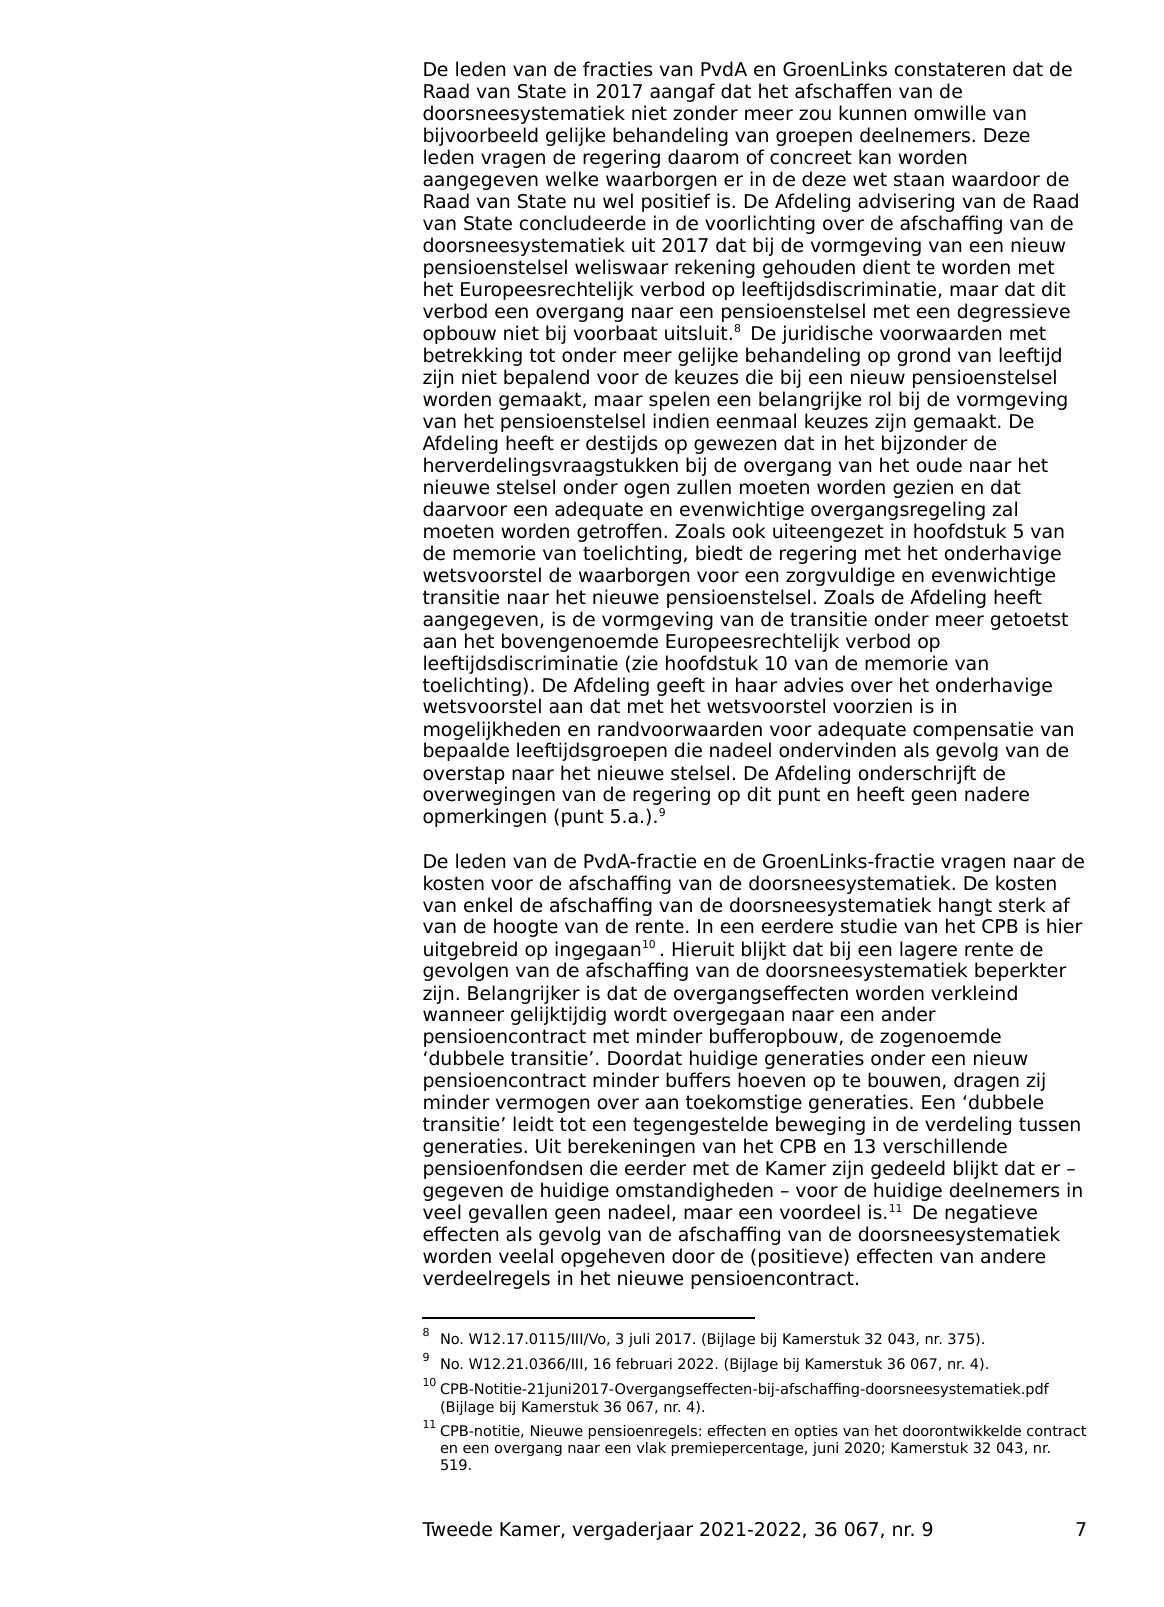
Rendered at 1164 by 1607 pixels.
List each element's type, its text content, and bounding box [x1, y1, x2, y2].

text No. W12.17.0115/III/Vo, 3 juli 2017. (Bijlage bij Kamerstuk 32 043, nr. 375). [422, 1327, 1087, 1349]
text CPB-Notitie-21juni2017-Overgangseffecten-bij-afschaffing-doorsneesystematiek.pdf (Bijlage bij Kamerstuk 36 067, nr. 4). [422, 1377, 1087, 1416]
text De leden van de fracties van PvdA en GroenLinks constateren dat de Raad van State in 2017 aangaf dat het afschaffen van de doorsneesystematiek niet zonder meer zou kunnen omwille van bijvoorbeeld gelijke behandeling van groepen deelnemers. Deze leden vragen de regering daarom of concreet kan worden aangegeven welke waarborgen er in de deze wet staan waardoor de Raad van State nu wel positief is. De Afdeling advisering van de Raad van State concludeerde in de voorlichting over de afschaffing van de doorsneesystematiek uit 2017 dat bij de vormgeving van een nieuw pensioenstelsel weliswaar rekening gehouden dient te worden met het Europeesrechtelijk verbod op leeftijdsdiscriminatie, maar dat dit verbod een overgang naar een pensioenstelsel met een degressieve opbouw niet bij voorbaat uitsluit. De juridische voorwaarden met betrekking tot onder meer gelijke behandeling op grond van leeftijd zijn niet bepalend voor de keuzes die bij een nieuw pensioenstelsel worden gemaakt, maar spelen een belangrijke rol bij de vormgeving van het pensioenstelsel indien eenmaal keuzes zijn gemaakt. De Afdeling heeft er destijds op gewezen dat in het bijzonder de herverdelingsvraagstukken bij de overgang van het oude naar het nieuwe stelsel onder ogen zullen moeten worden gezien en dat daarvoor een adequate en evenwichtige overgangsregeling zal moeten worden getroffen. Zoals ook uiteengezet in hoofdstuk 5 van de memorie van toelichting, biedt de regering met het onderhavige wetsvoorstel de waarborgen voor een zorgvuldige en evenwichtige transitie naar het nieuwe pensioenstelsel. Zoals de Afdeling heeft aangegeven, is de vormgeving van de transitie onder meer getoetst aan het bovengenoemde Europeesrechtelijk verbod op leeftijdsdiscriminatie (zie hoofdstuk 10 van de memorie van toelichting). De Afdeling geeft in haar advies over het onderhavige wetsvoorstel aan dat met het wetsvoorstel voorzien is in mogelijkheden en randvoorwaarden voor adequate compensatie van bepaalde leeftijdsgroepen die nadeel ondervinden als gevolg van de overstap naar het nieuwe stelsel. De Afdeling onderschrijft de overwegingen van de regering op dit punt en heeft geen nadere opmerkingen (punt 5.a.). [422, 59, 1087, 828]
text De leden van de PvdA-fractie en de GroenLinks-fractie vragen naar de kosten voor de afschaffing van de doorsneesystematiek. De kosten van enkel de afschaffing van de doorsneesystematiek hangt sterk af van de hoogte van de rente. In een eerdere studie van het CPB is hier uitgebreid op ingegaan. Hieruit blijkt dat bij een lagere rente de gevolgen van de afschaffing van de doorsneesystematiek beperkter zijn. Belangrijker is dat de overgangseffecten worden verkleind wanneer gelijktijdig wordt overgegaan naar een ander pensioencontract met minder bufferopbouw, de zogenoemde ‘dubbele transitie’. Doordat huidige generaties onder een nieuw pensioencontract minder buffers hoeven op te bouwen, dragen zij minder vermogen over aan toekomstige generaties. Een ‘dubbele transitie’ leidt tot een tegengestelde beweging in de verdeling tussen generaties. Uit berekeningen van het CPB en 13 verschillende pensioenfondsen die eerder met de Kamer zijn gedeeld blijkt dat er – gegeven de huidige omstandigheden – voor de huidige deelnemers in veel gevallen geen nadeel, maar een voordeel is. De negatieve effecten als gevolg van de afschaffing van de doorsneesystematiek worden veelal opgeheven door de (positieve) effecten van andere verdeelregels in het nieuwe pensioencontract. [422, 851, 1087, 1290]
text No. W12.21.0366/III, 16 februari 2022. (Bijlage bij Kamerstuk 36 067, nr. 4). [422, 1352, 1087, 1374]
text CPB-notitie, Nieuwe pensioenregels: effecten en opties van het doorontwikkelde contract en een overgang naar een vlak premiepercentage, juni 2020; Kamerstuk 32 043, nr. 519. [422, 1418, 1087, 1474]
